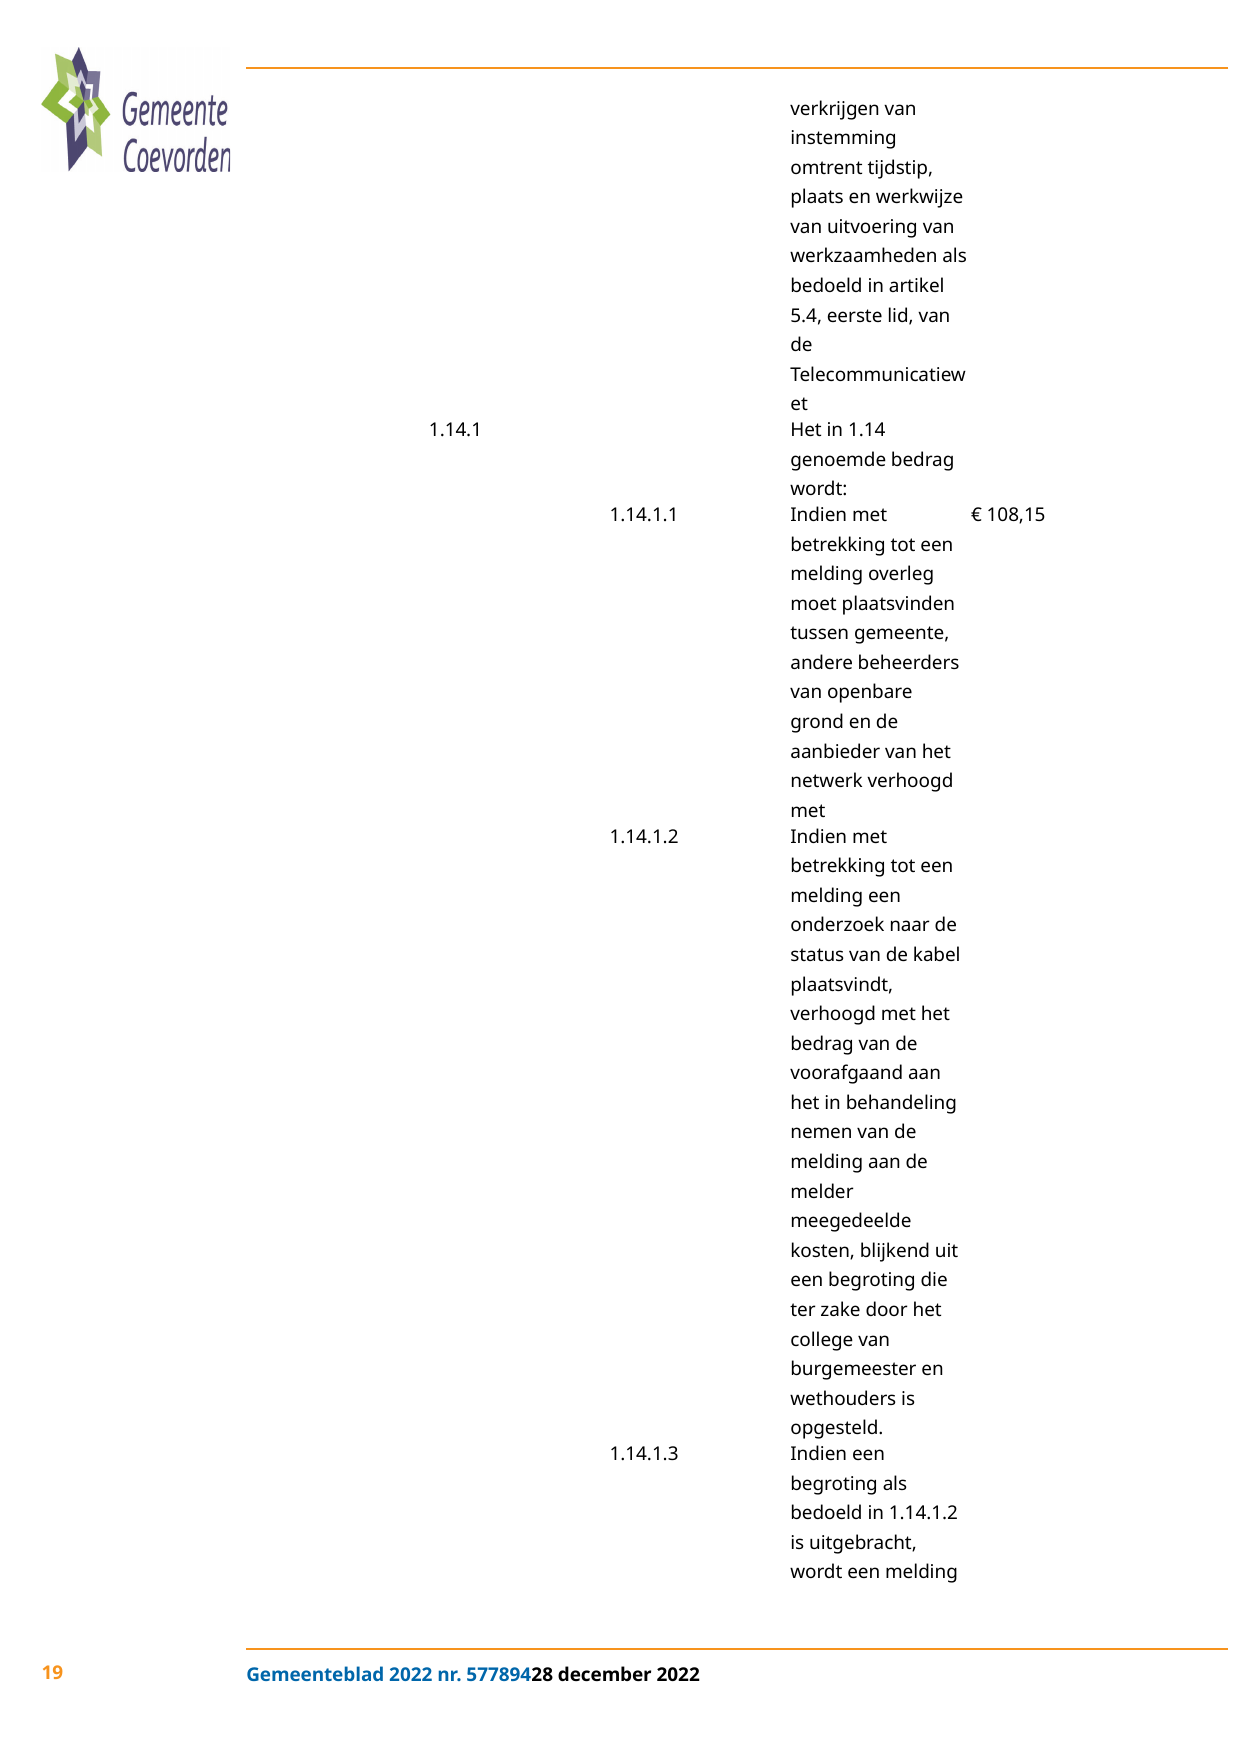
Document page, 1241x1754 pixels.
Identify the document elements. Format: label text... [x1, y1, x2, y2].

table_cell verkrijgen van instemming omtrent tijdstip, plaats en werkwijze van uitvoering van werkzaamheden als bedoeld in artikel 5.4, eerste lid, van de Telecommunicatiewet [790, 95, 971, 416]
table_cell Indien met betrekking tot een melding een onderzoek naar de status van de kabel plaatsvindt, verhoogd met het bedrag van de voorafgaand aan het in behandeling nemen van de melding aan de melder meegedeelde kosten, blijkend uit een begroting die ter zake door het college van burgemeester en wethouders is opgesteld. [790, 823, 971, 1440]
table_cell 1.14.1.3 [609, 1440, 790, 1584]
table_cell 1.14.1.1 [609, 501, 790, 823]
table_cell € 108,15 [971, 501, 1152, 823]
table_cell [248, 501, 429, 823]
table_cell [248, 95, 429, 416]
table_cell 1.14.1.2 [609, 823, 790, 1440]
table_cell [429, 1440, 609, 1584]
table_cell 1.14.1 [429, 416, 609, 501]
table_cell [248, 416, 429, 501]
table_cell [248, 823, 429, 1440]
table_cell [971, 823, 1152, 1440]
table_cell [429, 823, 609, 1440]
table_cell [609, 416, 790, 501]
table_cell [429, 501, 609, 823]
table_cell [429, 95, 609, 416]
table_cell Indien met betrekking tot een melding overleg moet plaatsvinden tussen gemeente, andere beheerders van openbare grond en de aanbieder van het netwerk verhoogd met [790, 501, 971, 823]
table_cell [971, 1440, 1152, 1584]
table_cell [609, 95, 790, 416]
picture [41, 47, 231, 172]
table_cell [248, 1440, 429, 1584]
table_cell [971, 416, 1152, 501]
table_cell Het in 1.14 genoemde bedrag wordt: [790, 416, 971, 501]
table_cell [971, 95, 1152, 416]
table_cell Indien een begroting als bedoeld in 1.14.1.2 is uitgebracht, wordt een melding [790, 1440, 971, 1584]
